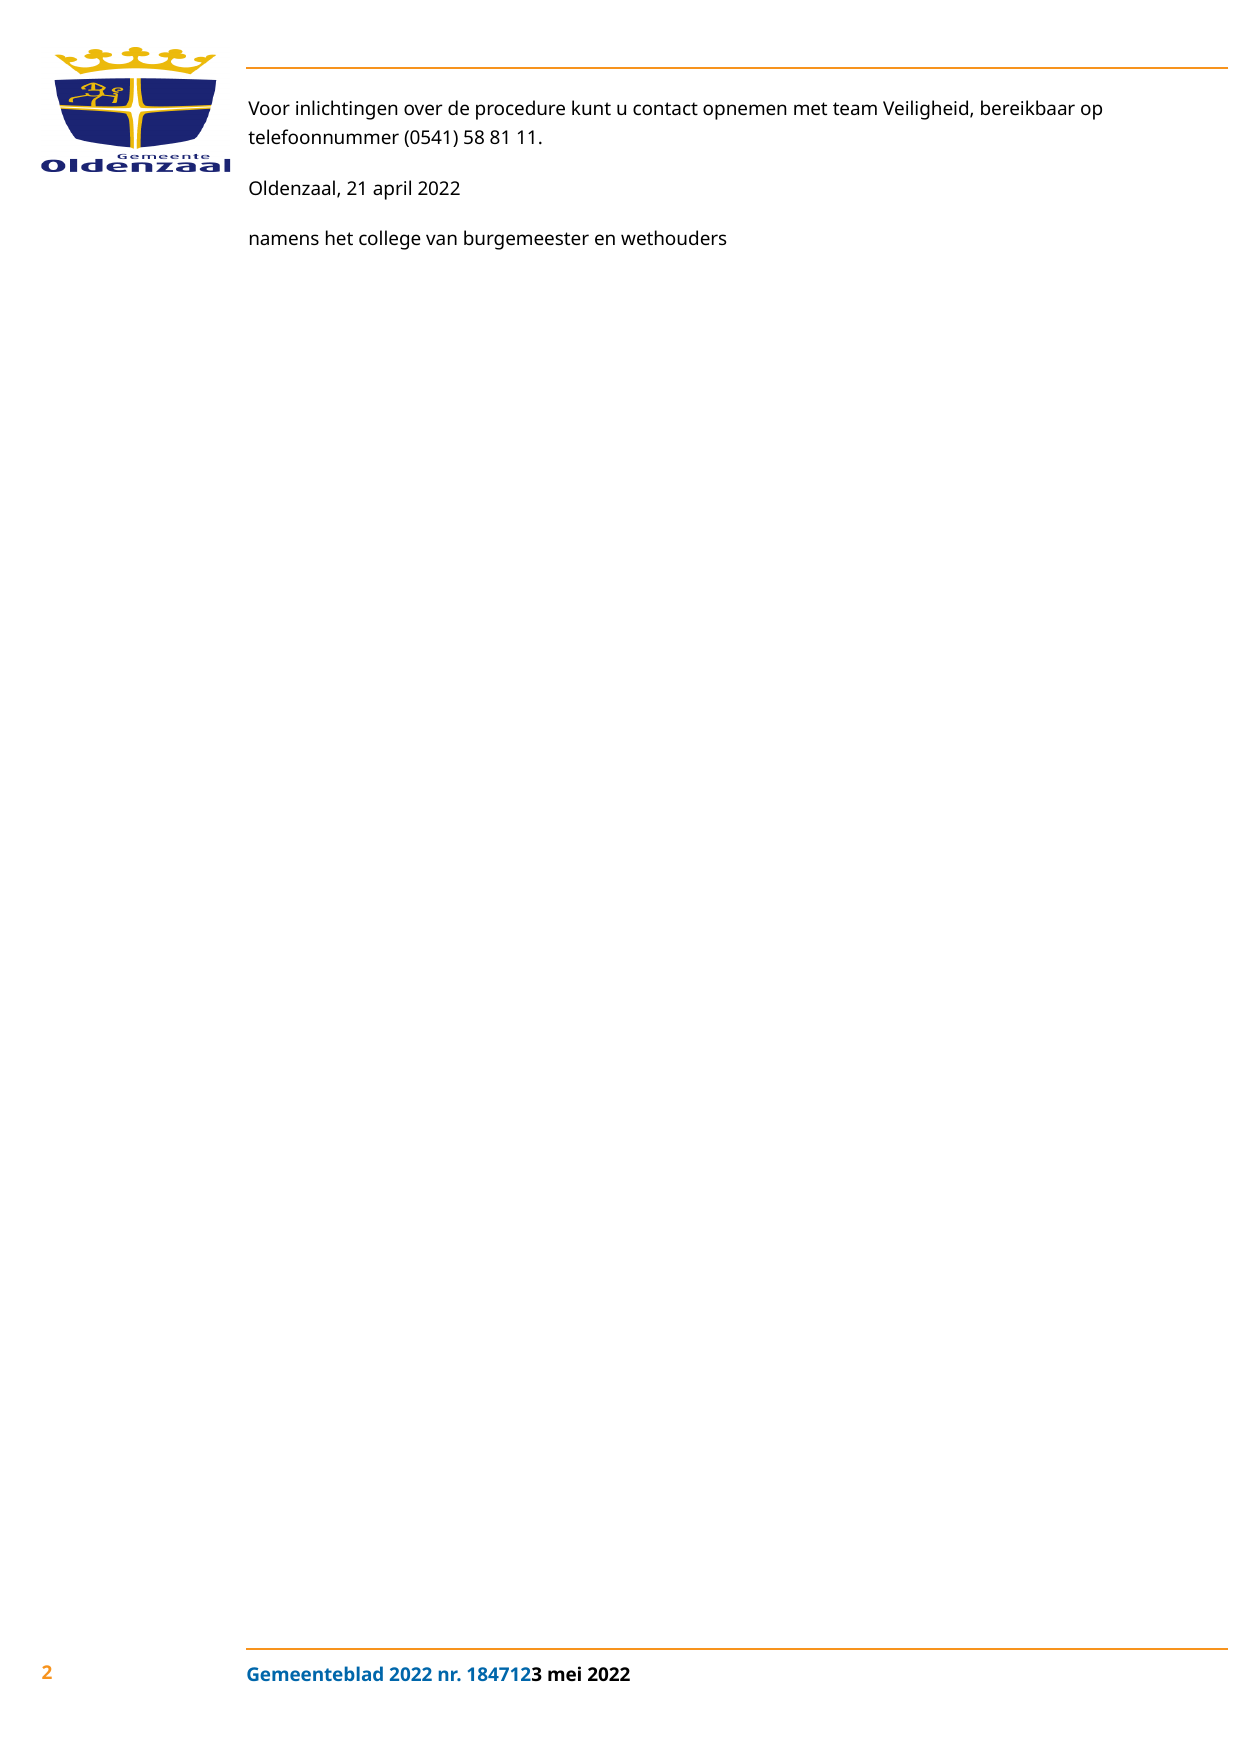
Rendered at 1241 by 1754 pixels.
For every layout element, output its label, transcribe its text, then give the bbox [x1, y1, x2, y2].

picture [41, 47, 231, 172]
text Voor inlichtingen over de procedure kunt u contact opnemen met team Veiligheid, bereikbaar op telefoonnummer (0541) 58 81 11. [248, 95, 1152, 150]
text namens het college van burgemeester en wethouders [248, 225, 1152, 251]
text Oldenzaal, 21 april 2022 [248, 175, 1152, 201]
